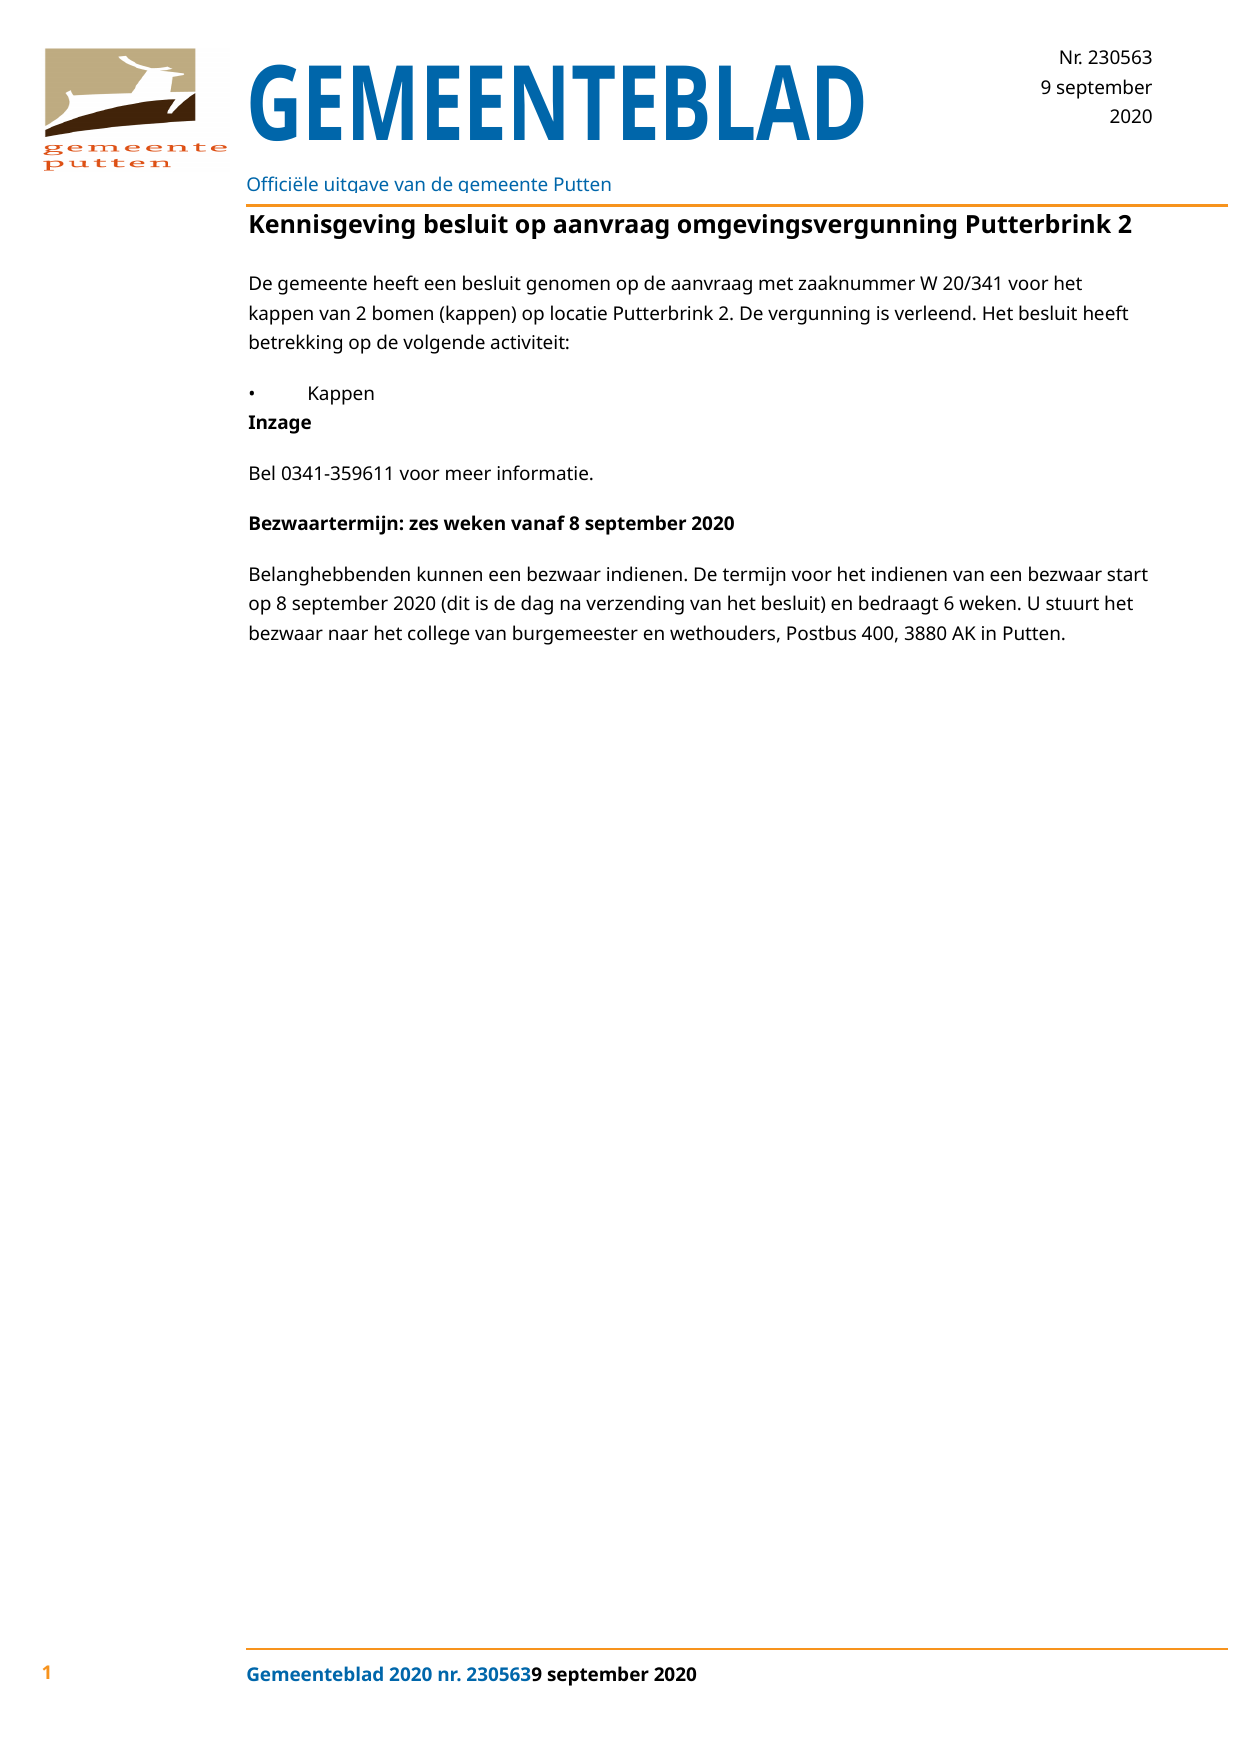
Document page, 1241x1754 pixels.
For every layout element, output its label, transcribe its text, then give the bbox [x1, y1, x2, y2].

text Bel 0341-359611 voor meer informatie. [248, 460, 1152, 486]
text Bezwaartermijn: zes weken vanaf 8 september 2020 [248, 510, 1152, 536]
text De gemeente heeft een besluit genomen op de aanvraag met zaaknummer W 20/341 voor het kappen van 2 bomen (kappen) op locatie Putterbrink 2. De vergunning is verleend. Het besluit heeft betrekking op de volgende activiteit: [248, 270, 1152, 355]
picture [41, 47, 231, 172]
list Kappen [248, 380, 1152, 406]
text Kennisgeving besluit op aanvraag omgevingsvergunning Putterbrink 2 [248, 207, 1152, 241]
text Belanghebbenden kunnen een bezwaar indienen. De termijn voor het indienen van een bezwaar start op 8 september 2020 (dit is de dag na verzending van het besluit) en bedraagt 6 weken. U stuurt het bezwaar naar het college van burgemeester en wethouders, Postbus 400, 3880 AK in Putten. [248, 561, 1152, 646]
text Inzage [248, 409, 1152, 435]
